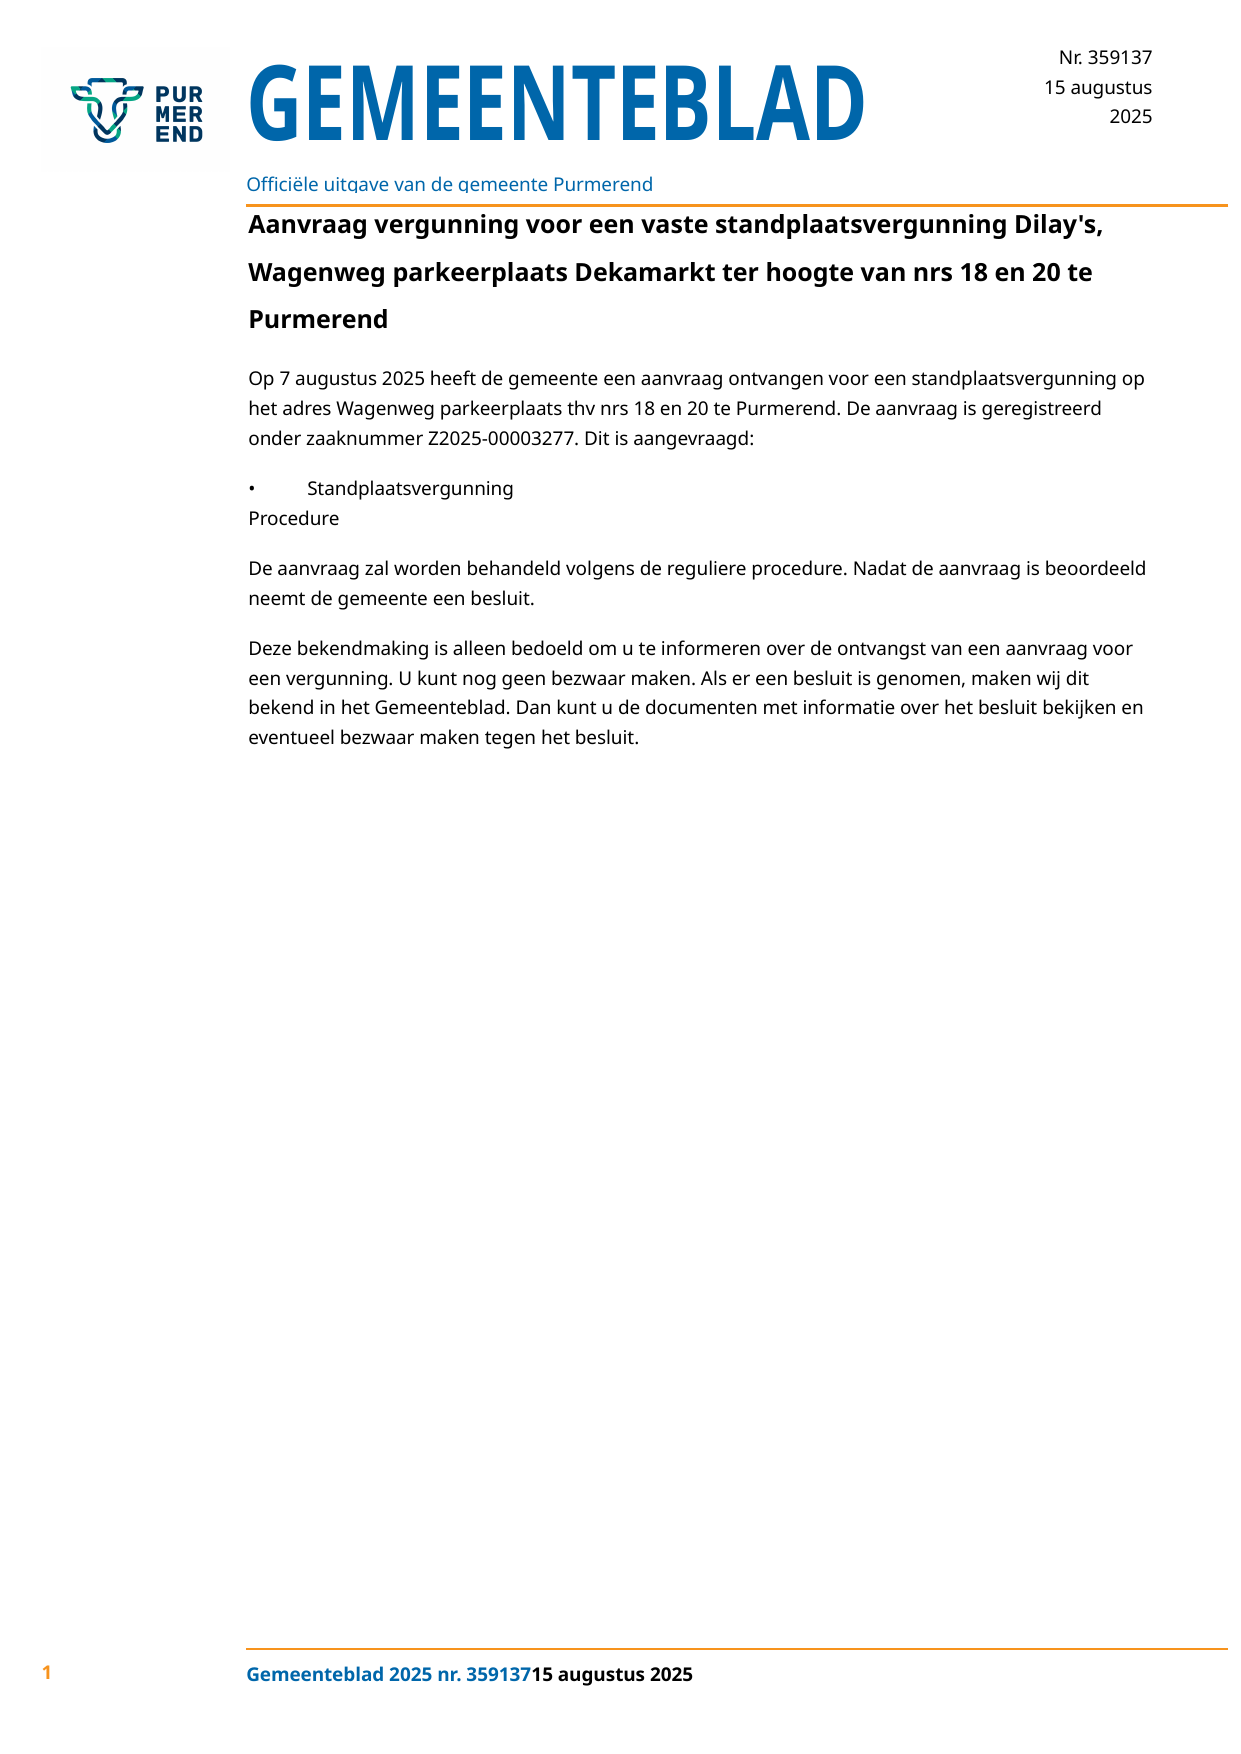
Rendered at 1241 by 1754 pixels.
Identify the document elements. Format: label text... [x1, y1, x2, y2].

list Standplaatsvergunning [248, 475, 1152, 501]
text De aanvraag zal worden behandeld volgens de reguliere procedure. Nadat de aanvraag is beoordeeld neemt de gemeente een besluit. [248, 555, 1152, 610]
picture [41, 47, 231, 172]
text Deze bekendmaking is alleen bedoeld om u te informeren over de ontvangst van een aanvraag voor een vergunning. U kunt nog geen bezwaar maken. Als er een besluit is genomen, maken wij dit bekend in het Gemeenteblad. Dan kunt u de documenten met informatie over het besluit bekijken en eventueel bezwaar maken tegen het besluit. [248, 635, 1152, 749]
text Op 7 augustus 2025 heeft de gemeente een aanvraag ontvangen voor een standplaatsvergunning op het adres Wagenweg parkeerplaats thv nrs 18 en 20 te Purmerend. De aanvraag is geregistreerd onder zaaknummer Z2025-00003277. Dit is aangevraagd: [248, 366, 1152, 450]
text Aanvraag vergunning voor een vaste standplaatsvergunning Dilay's, Wagenweg parkeerplaats Dekamarkt ter hoogte van nrs 18 en 20 te Purmerend [248, 207, 1152, 336]
text Procedure [248, 505, 1152, 530]
